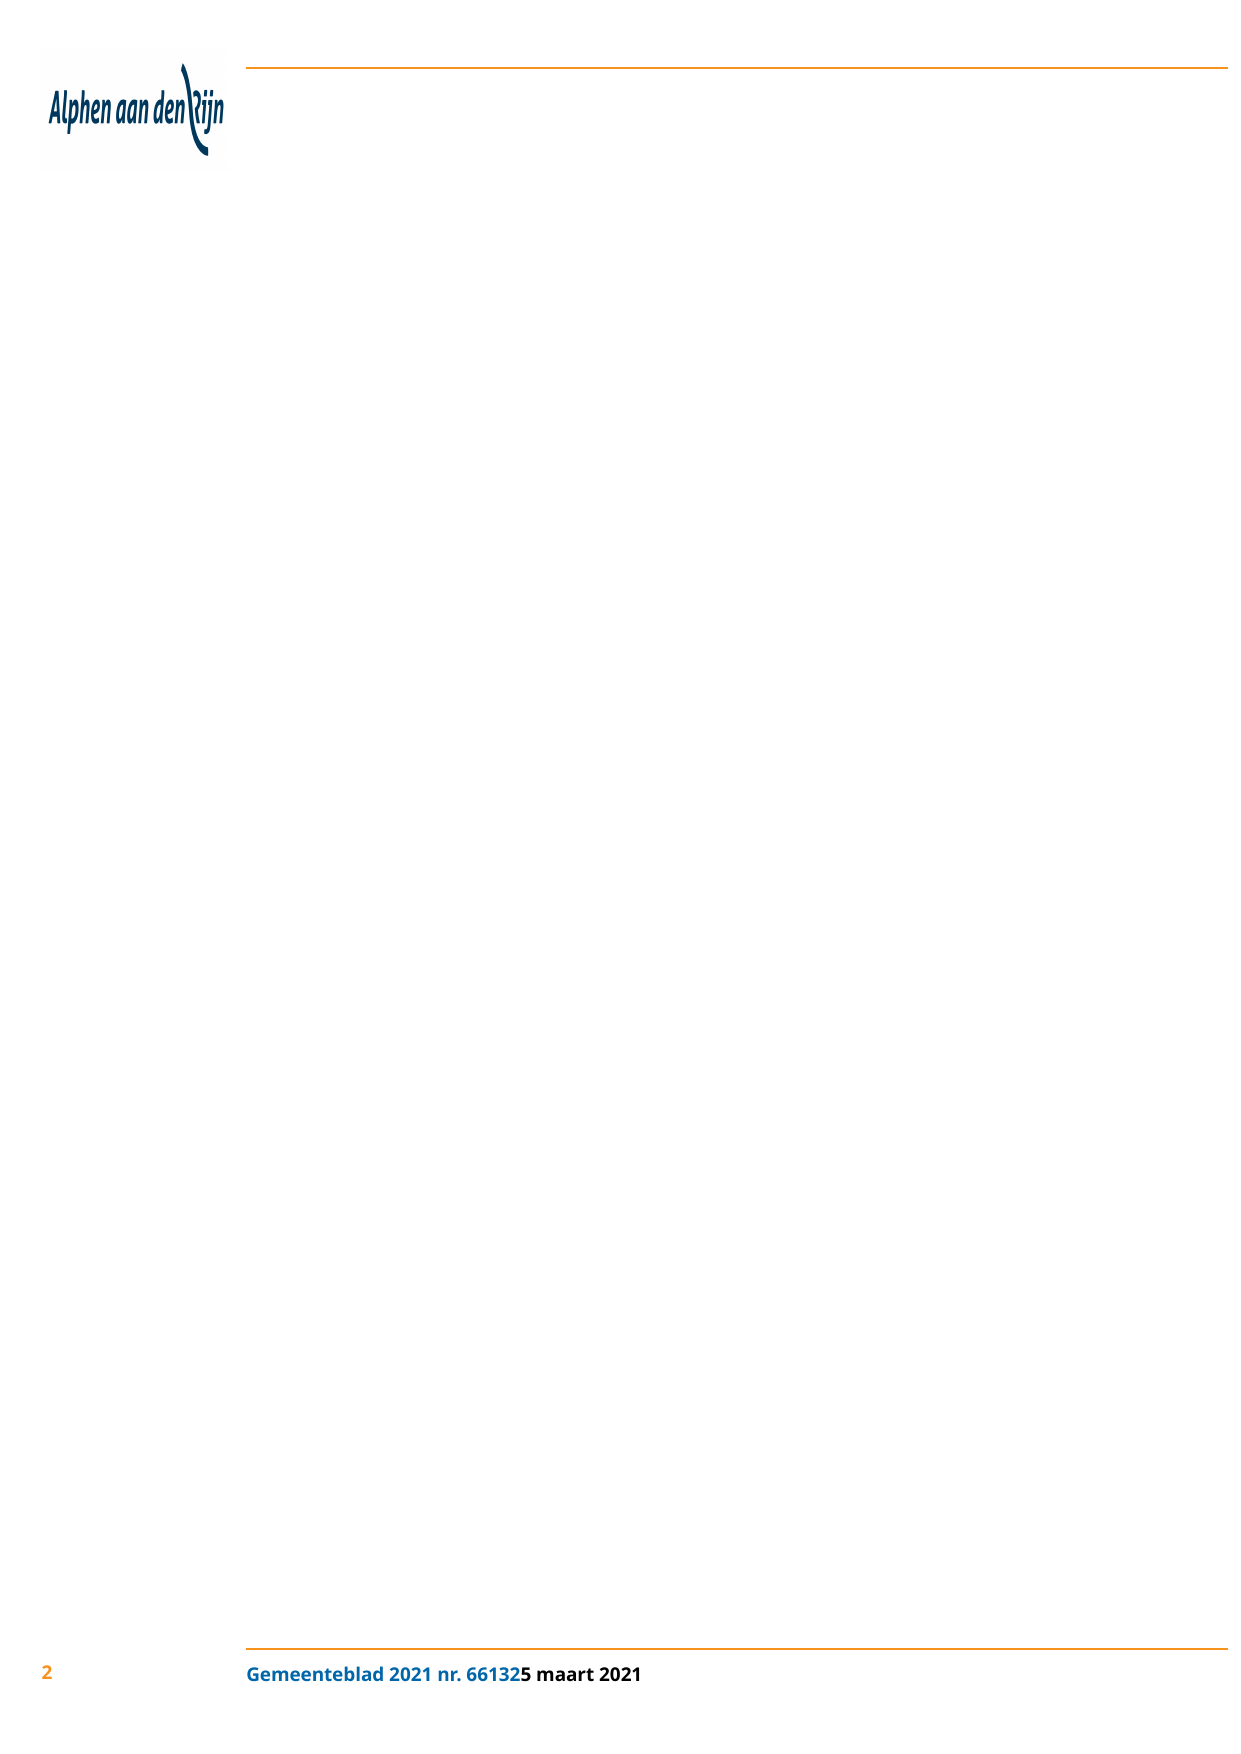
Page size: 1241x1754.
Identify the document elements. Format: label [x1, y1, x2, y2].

picture [41, 47, 231, 172]
